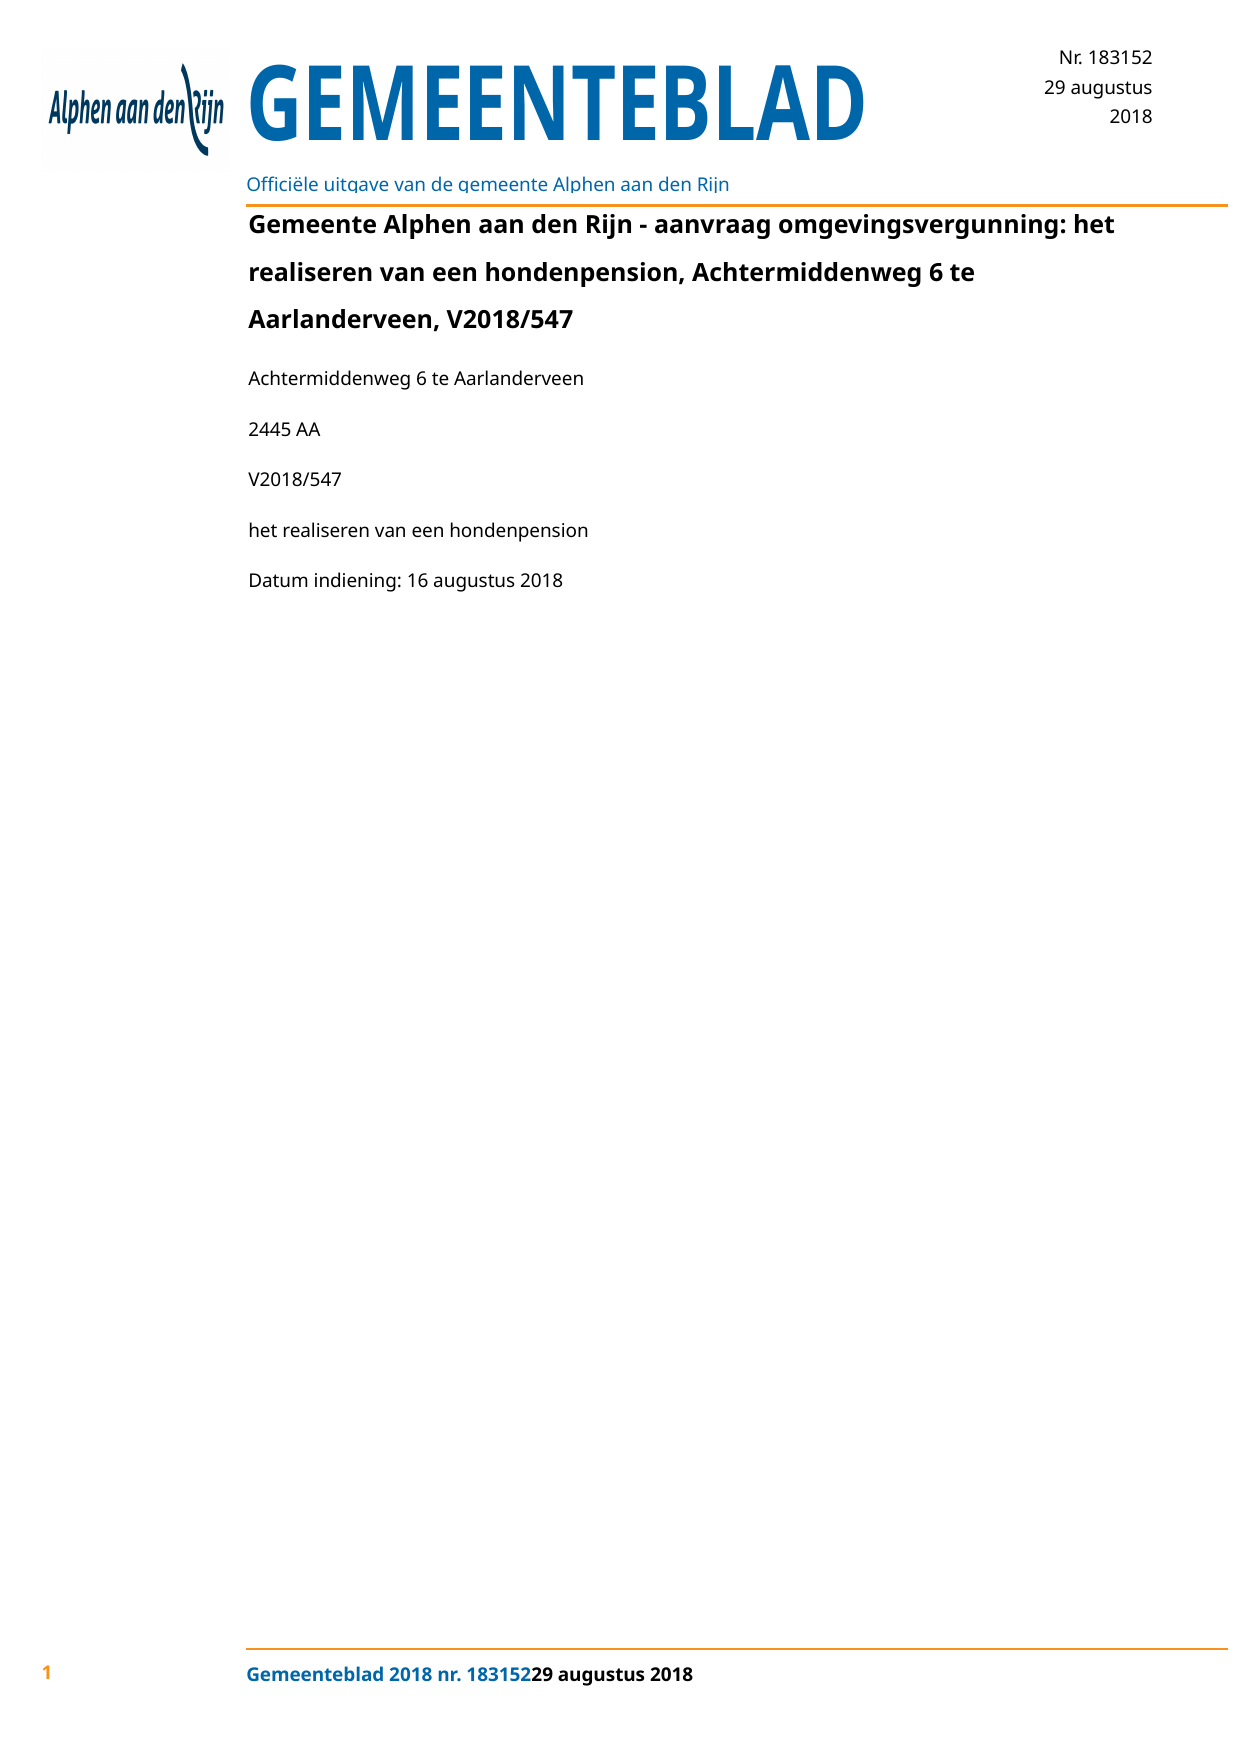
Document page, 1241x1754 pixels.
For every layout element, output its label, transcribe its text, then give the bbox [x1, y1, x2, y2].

picture [41, 47, 231, 172]
text 2445 AA [248, 416, 1152, 442]
text Gemeente Alphen aan den Rijn - aanvraag omgevingsvergunning: het realiseren van een hondenpension, Achtermiddenweg 6 te Aarlanderveen, V2018/547 [248, 207, 1152, 336]
text V2018/547 [248, 466, 1152, 492]
text Datum indiening: 16 augustus 2018 [248, 567, 1152, 593]
text Achtermiddenweg 6 te Aarlanderveen [248, 366, 1152, 391]
text het realiseren van een hondenpension [248, 517, 1152, 542]
